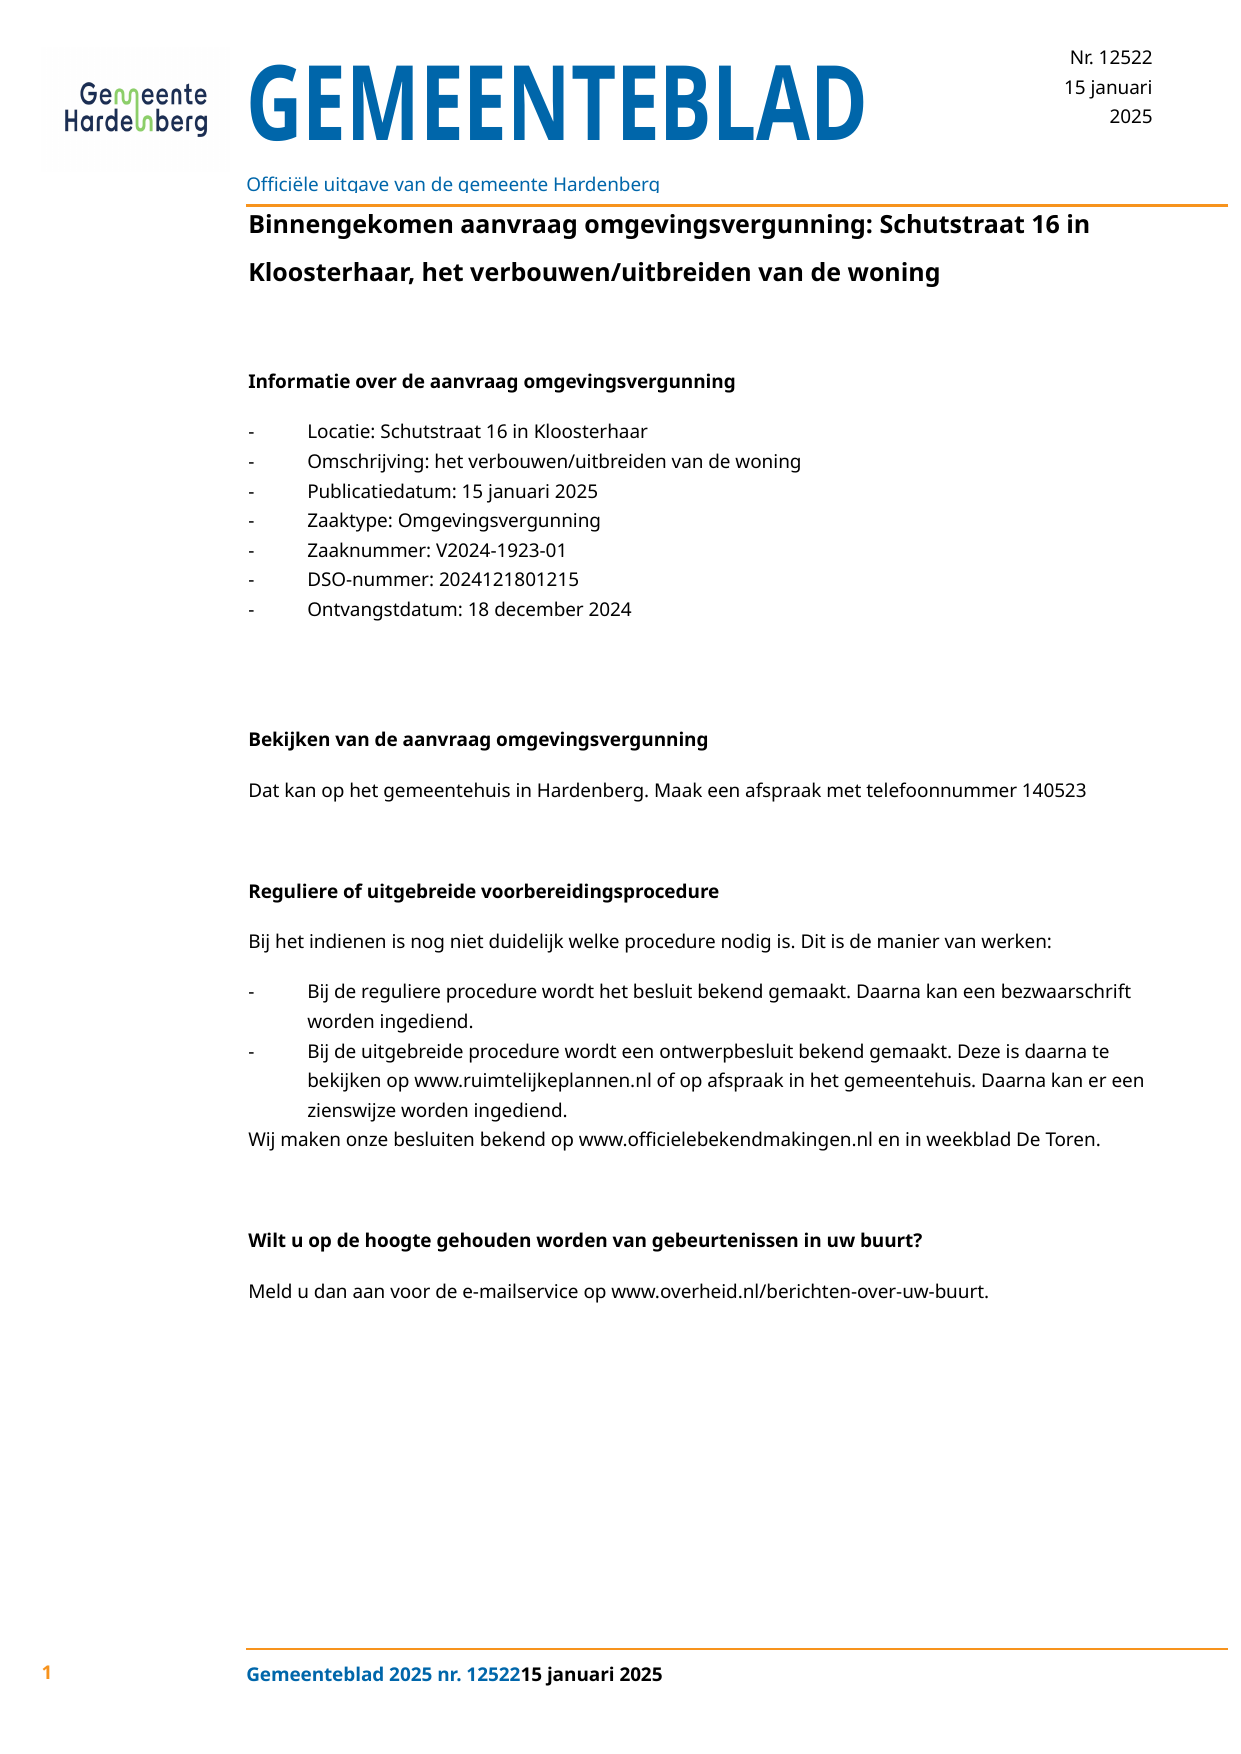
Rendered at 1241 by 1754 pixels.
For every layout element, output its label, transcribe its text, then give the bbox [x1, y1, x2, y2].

list Locatie: Schutstraat 16 in Kloosterhaar [248, 419, 1152, 444]
text Wij maken onze besluiten bekend op www.officielebekendmakingen.nl en in weekblad De Toren. [248, 1127, 1152, 1152]
list Ontvangstdatum: 18 december 2024 [248, 596, 1152, 622]
list Zaaktype: Omgevingsvergunning [248, 507, 1152, 533]
picture [41, 47, 231, 172]
list Bij de uitgebreide procedure wordt een ontwerpbesluit bekend gemaakt. Deze is daarna te bekijken op www.ruimtelijkeplannen.nl of op afspraak in het gemeentehuis. Daarna kan er een zienswijze worden ingediend. [248, 1038, 1152, 1123]
list DSO-nummer: 2024121801215 [248, 567, 1152, 592]
list Publicatiedatum: 15 januari 2025 [248, 478, 1152, 504]
list Zaaknummer: V2024-1923-01 [248, 537, 1152, 563]
text Wilt u op de hoogte gehouden worden van gebeurtenissen in uw buurt? [248, 1227, 1152, 1253]
text Reguliere of uitgebreide voorbereidingsprocedure [248, 878, 1152, 904]
text Dat kan op het gemeentehuis in Hardenberg. Maak een afspraak met telefoonnummer 140523 [248, 777, 1152, 803]
text Bij het indienen is nog niet duidelijk welke procedure nodig is. Dit is de manier van werken: [248, 928, 1152, 954]
list Omschrijving: het verbouwen/uitbreiden van de woning [248, 448, 1152, 474]
list Bij de reguliere procedure wordt het besluit bekend gemaakt. Daarna kan een bezwaarschrift worden ingediend. [248, 979, 1152, 1034]
text Informatie over de aanvraag omgevingsvergunning [248, 368, 1152, 394]
text Bekijken van de aanvraag omgevingsvergunning [248, 727, 1152, 752]
text Binnengekomen aanvraag omgevingsvergunning: Schutstraat 16 in Kloosterhaar, het verbouwen/uitbreiden van de woning [248, 207, 1152, 288]
text Meld u dan aan voor de e-mailservice op www.overheid.nl/berichten-over-uw-buurt. [248, 1278, 1152, 1304]
